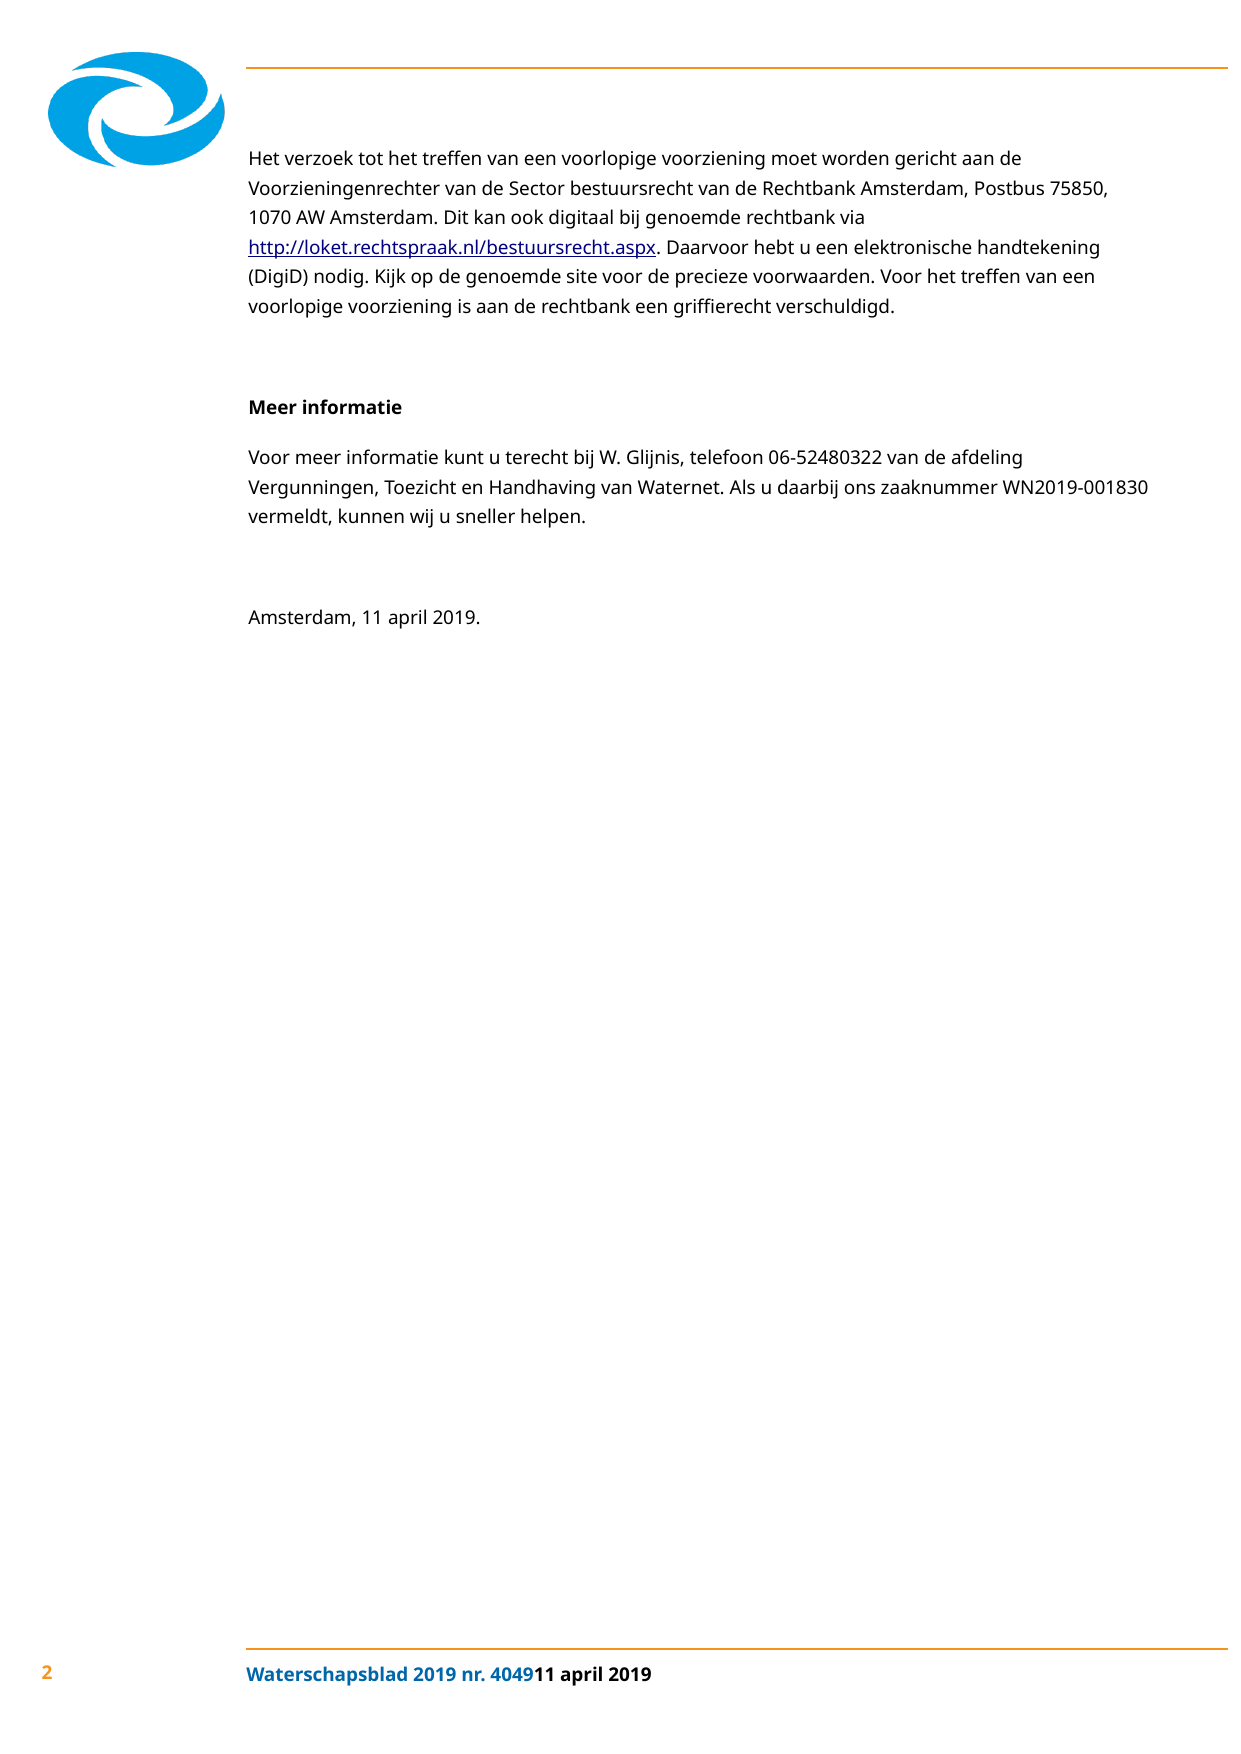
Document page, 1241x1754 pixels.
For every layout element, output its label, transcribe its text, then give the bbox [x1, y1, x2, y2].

text Het verzoek tot het treffen van een voorlopige voorziening moet worden gericht aan de Voorzieningenrechter van de Sector bestuursrecht van de Rechtbank Amsterdam, Postbus 75850, 1070 AW Amsterdam. Dit kan ook digitaal bij genoemde rechtbank via http://loket.rechtspraak.nl/bestuursrecht.aspx. Daarvoor hebt u een elektronische handtekening (DigiD) nodig. Kijk op de genoemde site voor de precieze voorwaarden. Voor het treffen van een voorlopige voorziening is aan de rechtbank een griffierecht verschuldigd. [248, 145, 1152, 319]
text Meer informatie [248, 394, 1152, 420]
text Voor meer informatie kunt u terecht bij W. Glijnis, telefoon 06-52480322 van de afdeling Vergunningen, Toezicht en Handhaving van Waternet. Als u daarbij ons zaaknummer WN2019-001830 vermeldt, kunnen wij u sneller helpen. [248, 444, 1152, 529]
text Amsterdam, 11 april 2019. [248, 604, 1152, 630]
picture [41, 47, 231, 172]
